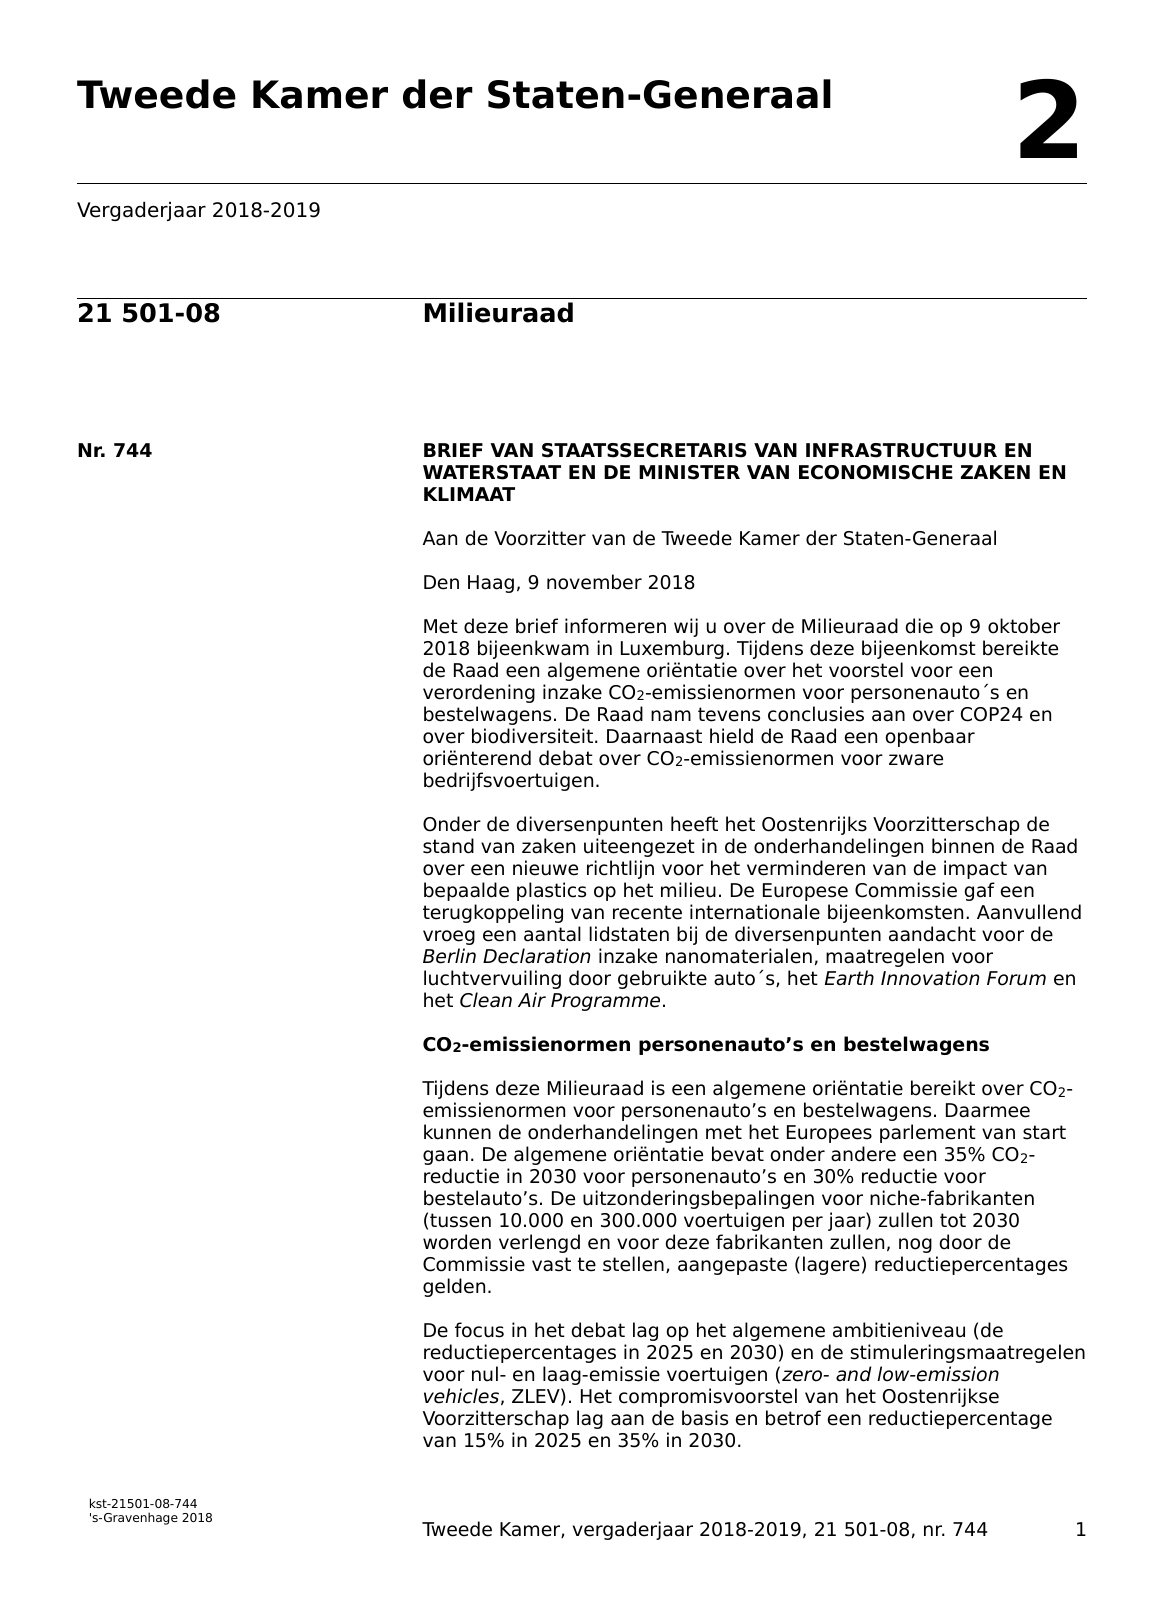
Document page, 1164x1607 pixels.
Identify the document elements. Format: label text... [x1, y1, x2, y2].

text Met deze brief informeren wij u over de Milieuraad die op 9 oktober 2018 bijeenkwam in Luxemburg. Tijdens deze bijeenkomst bereikte de Raad een algemene oriëntatie over het voorstel voor een verordening inzake CO2-emissienormen voor personenauto´s en bestelwagens. De Raad nam tevens conclusies aan over COP24 en over biodiversiteit. Daarnaast hield de Raad een openbaar oriënterend debat over CO2-emissienormen voor zware bedrijfsvoertuigen. [422, 616, 1087, 792]
text Onder de diversenpunten heeft het Oostenrijks Voorzitterschap de stand van zaken uiteengezet in de onderhandelingen binnen de Raad over een nieuwe richtlijn voor het verminderen van de impact van bepaalde plastics op het milieu. De Europese Commissie gaf een terugkoppeling van recente internationale bijeenkomsten. Aanvullend vroeg een aantal lidstaten bij de diversenpunten aandacht voor de Berlin Declaration inzake nanomaterialen, maatregelen voor luchtvervuiling door gebruikte auto´s, het Earth Innovation Forum en het Clean Air Programme. [422, 814, 1087, 1012]
text Tijdens deze Milieuraad is een algemene oriëntatie bereikt over CO2-emissienormen voor personenauto’s en bestelwagens. Daarmee kunnen de onderhandelingen met het Europees parlement van start gaan. De algemene oriëntatie bevat onder andere een 35% CO2-reductie in 2030 voor personenauto’s en 30% reductie voor bestelauto’s. De uitzonderingsbepalingen voor niche-fabrikanten (tussen 10.000 en 300.000 voertuigen per jaar) zullen tot 2030 worden verlengd en voor deze fabrikanten zullen, nog door de Commissie vast te stellen, aangepaste (lagere) reductiepercentages gelden. [422, 1078, 1087, 1298]
subtitle CO2-emissienormen personenauto’s en bestelwagens [422, 1034, 1087, 1056]
subtitle Nr. 744 BRIEF VAN STAATSSECRETARIS VAN INFRASTRUCTUUR EN WATERSTAAT EN DE MINISTER VAN ECONOMISCHE ZAKEN EN KLIMAAT [77, 440, 1087, 506]
subtitle 21 501-08 Milieuraad [77, 299, 1087, 329]
text Den Haag, 9 november 2018 [422, 572, 1087, 594]
table_header 2 [886, 59, 1087, 183]
table_cell Vergaderjaar 2018-2019 [77, 184, 1087, 298]
table_header Tweede Kamer der Staten-Generaal [77, 59, 886, 183]
text 's-Gravenhage 2018 [88, 1511, 323, 1525]
text kst-21501-08-744 [88, 1497, 323, 1511]
text De focus in het debat lag op het algemene ambitieniveau (de reductiepercentages in 2025 en 2030) en de stimuleringsmaatregelen voor nul- en laag-emissie voertuigen (zero- and low-emission vehicles, ZLEV). Het compromisvoorstel van het Oostenrijkse Voorzitterschap lag aan de basis en betrof een reductiepercentage van 15% in 2025 en 35% in 2030. [422, 1320, 1087, 1452]
text Aan de Voorzitter van de Tweede Kamer der Staten-Generaal [422, 528, 1087, 550]
